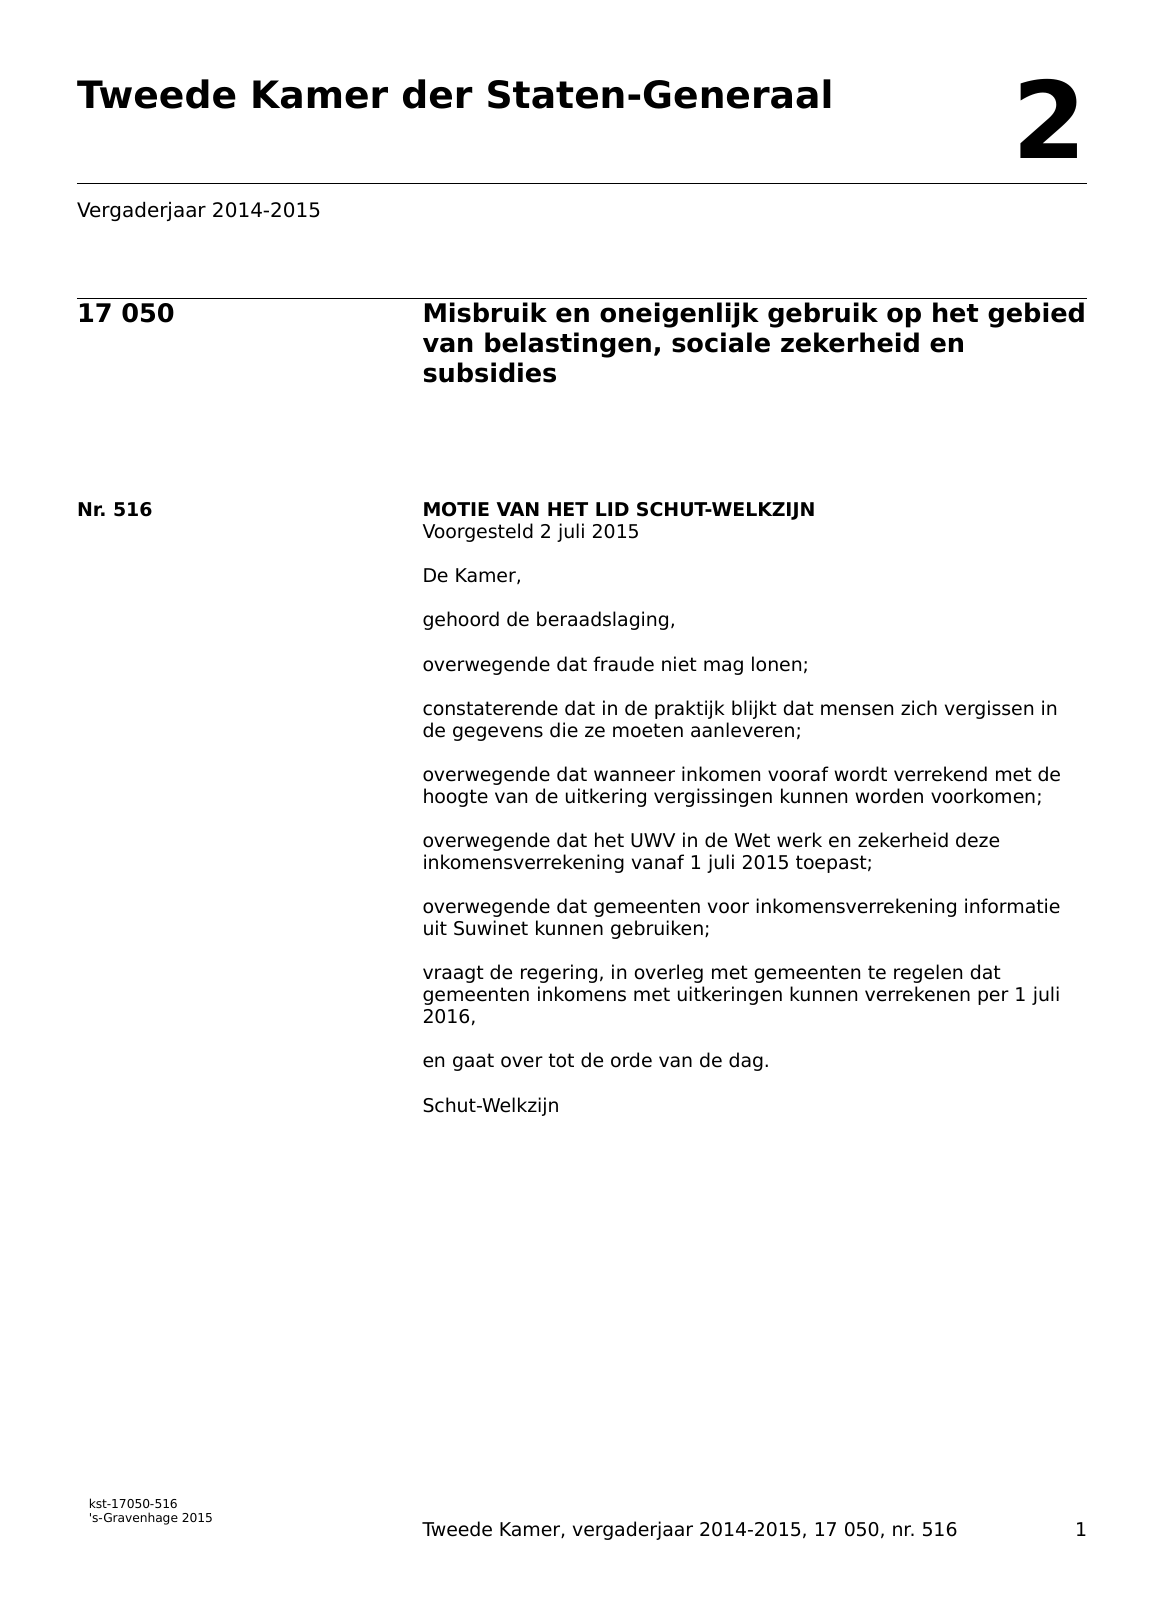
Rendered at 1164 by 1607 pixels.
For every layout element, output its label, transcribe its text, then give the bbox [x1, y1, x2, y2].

text Schut-Welkzijn [422, 1094, 1087, 1117]
text constaterende dat in de praktijk blijkt dat mensen zich vergissen in de gegevens die ze moeten aanleveren; [422, 698, 1087, 742]
text 's-Gravenhage 2015 [88, 1511, 323, 1525]
text vraagt de regering, in overleg met gemeenten te regelen dat gemeenten inkomens met uitkeringen kunnen verrekenen per 1 juli 2016, [422, 962, 1087, 1028]
table_header 2 [886, 59, 1087, 183]
subtitle Nr. 516 MOTIE VAN HET LID SCHUT-WELKZIJN [77, 499, 1087, 521]
table_header Tweede Kamer der Staten-Generaal [77, 59, 886, 183]
text overwegende dat fraude niet mag lonen; [422, 653, 1087, 676]
subtitle 17 050 Misbruik en oneigenlijk gebruik op het gebied van belastingen, sociale zekerheid en subsidies [77, 299, 1087, 388]
text overwegende dat het UWV in de Wet werk en zekerheid deze inkomensverrekening vanaf 1 juli 2015 toepast; [422, 830, 1087, 874]
text kst-17050-516 [88, 1497, 323, 1511]
table_cell Vergaderjaar 2014-2015 [77, 184, 1087, 298]
text De Kamer, [422, 565, 1087, 587]
text Voorgesteld 2 juli 2015 [422, 521, 1087, 543]
text overwegende dat wanneer inkomen vooraf wordt verrekend met de hoogte van de uitkering vergissingen kunnen worden voorkomen; [422, 764, 1087, 808]
text gehoord de beraadslaging, [422, 609, 1087, 631]
text overwegende dat gemeenten voor inkomensverrekening informatie uit Suwinet kunnen gebruiken; [422, 896, 1087, 940]
text en gaat over tot de orde van de dag. [422, 1050, 1087, 1072]
